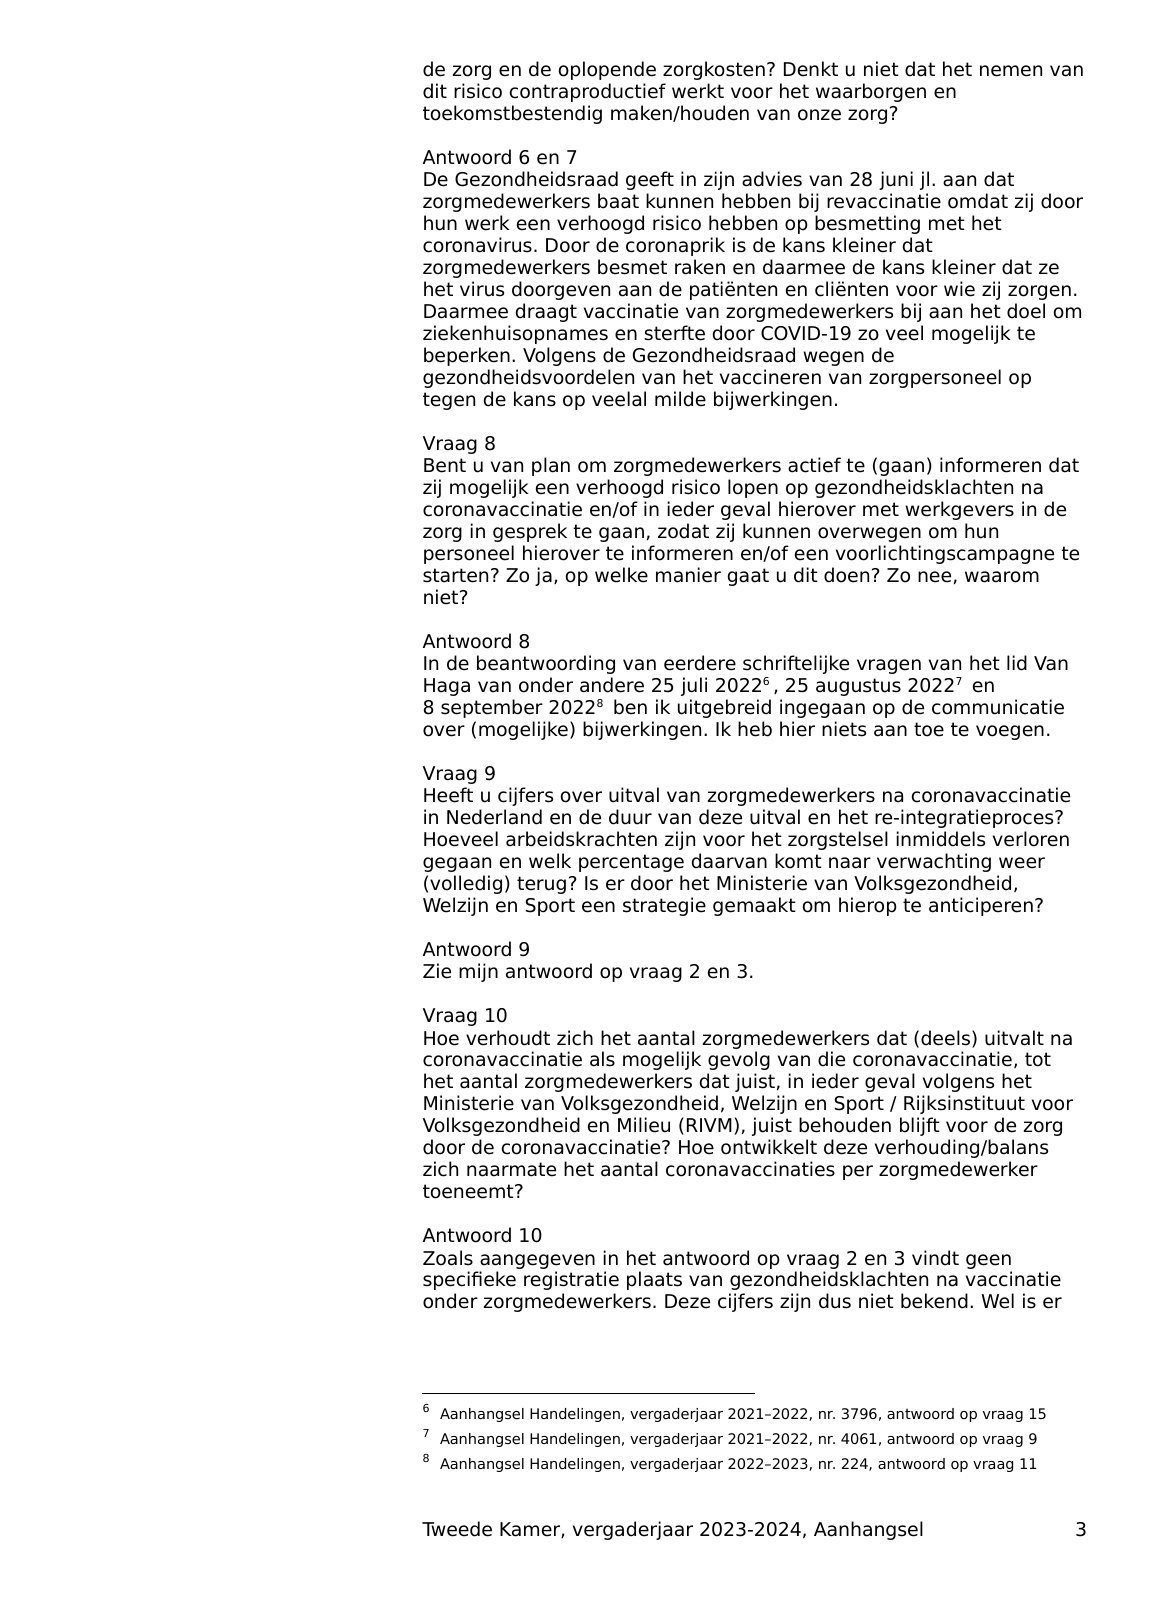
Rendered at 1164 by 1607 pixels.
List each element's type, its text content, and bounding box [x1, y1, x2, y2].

text Antwoord 9 [422, 939, 1087, 961]
text Aanhangsel Handelingen, vergaderjaar 2021–2022, nr. 3796, antwoord op vraag 15 [422, 1402, 1087, 1424]
text Vraag 8 [422, 433, 1087, 455]
text Antwoord 8 [422, 631, 1087, 653]
text Vraag 9 [422, 763, 1087, 785]
text In de beantwoording van eerdere schriftelijke vragen van het lid Van Haga van onder andere 25 juli 2022, 25 augustus 2022 en 8 september 2022 ben ik uitgebreid ingegaan op de communicatie over (mogelijke) bijwerkingen. Ik heb hier niets aan toe te voegen. [422, 653, 1087, 741]
text De Gezondheidsraad geeft in zijn advies van 28 juni jl. aan dat zorgmedewerkers baat kunnen hebben bij revaccinatie omdat zij door hun werk een verhoogd risico hebben op besmetting met het coronavirus. Door de coronaprik is de kans kleiner dat zorgmedewerkers besmet raken en daarmee de kans kleiner dat ze het virus doorgeven aan de patiënten en cliënten voor wie zij zorgen. Daarmee draagt vaccinatie van zorgmedewerkers bij aan het doel om ziekenhuisopnames en sterfte door COVID-19 zo veel mogelijk te beperken. Volgens de Gezondheidsraad wegen de gezondheidsvoordelen van het vaccineren van zorgpersoneel op tegen de kans op veelal milde bijwerkingen. [422, 169, 1087, 411]
text Zoals aangegeven in het antwoord op vraag 2 en 3 vindt geen specifieke registratie plaats van gezondheidsklachten na vaccinatie onder zorgmedewerkers. Deze cijfers zijn dus niet bekend. Wel is er [422, 1247, 1087, 1313]
text de zorg en de oplopende zorgkosten? Denkt u niet dat het nemen van dit risico contraproductief werkt voor het waarborgen en toekomstbestendig maken/houden van onze zorg? [422, 59, 1087, 125]
text Aanhangsel Handelingen, vergaderjaar 2022–2023, nr. 224, antwoord op vraag 11 [422, 1452, 1087, 1474]
text Antwoord 10 [422, 1225, 1087, 1247]
text Aanhangsel Handelingen, vergaderjaar 2021–2022, nr. 4061, antwoord op vraag 9 [422, 1427, 1087, 1449]
text Heeft u cijfers over uitval van zorgmedewerkers na coronavaccinatie in Nederland en de duur van deze uitval en het re-integratieproces? Hoeveel arbeidskrachten zijn voor het zorgstelsel inmiddels verloren gegaan en welk percentage daarvan komt naar verwachting weer (volledig) terug? Is er door het Ministerie van Volksgezondheid, Welzijn en Sport een strategie gemaakt om hierop te anticiperen? [422, 785, 1087, 917]
text Hoe verhoudt zich het aantal zorgmedewerkers dat (deels) uitvalt na coronavaccinatie als mogelijk gevolg van die coronavaccinatie, tot het aantal zorgmedewerkers dat juist, in ieder geval volgens het Ministerie van Volksgezondheid, Welzijn en Sport / Rijksinstituut voor Volksgezondheid en Milieu (RIVM), juist behouden blijft voor de zorg door de coronavaccinatie? Hoe ontwikkelt deze verhouding/balans zich naarmate het aantal coronavaccinaties per zorgmedewerker toeneemt? [422, 1027, 1087, 1203]
text Zie mijn antwoord op vraag 2 en 3. [422, 961, 1087, 983]
text Bent u van plan om zorgmedewerkers actief te (gaan) informeren dat zij mogelijk een verhoogd risico lopen op gezondheidsklachten na coronavaccinatie en/of in ieder geval hierover met werkgevers in de zorg in gesprek te gaan, zodat zij kunnen overwegen om hun personeel hierover te informeren en/of een voorlichtingscampagne te starten? Zo ja, op welke manier gaat u dit doen? Zo nee, waarom niet? [422, 455, 1087, 609]
text Antwoord 6 en 7 [422, 147, 1087, 169]
text Vraag 10 [422, 1005, 1087, 1027]
